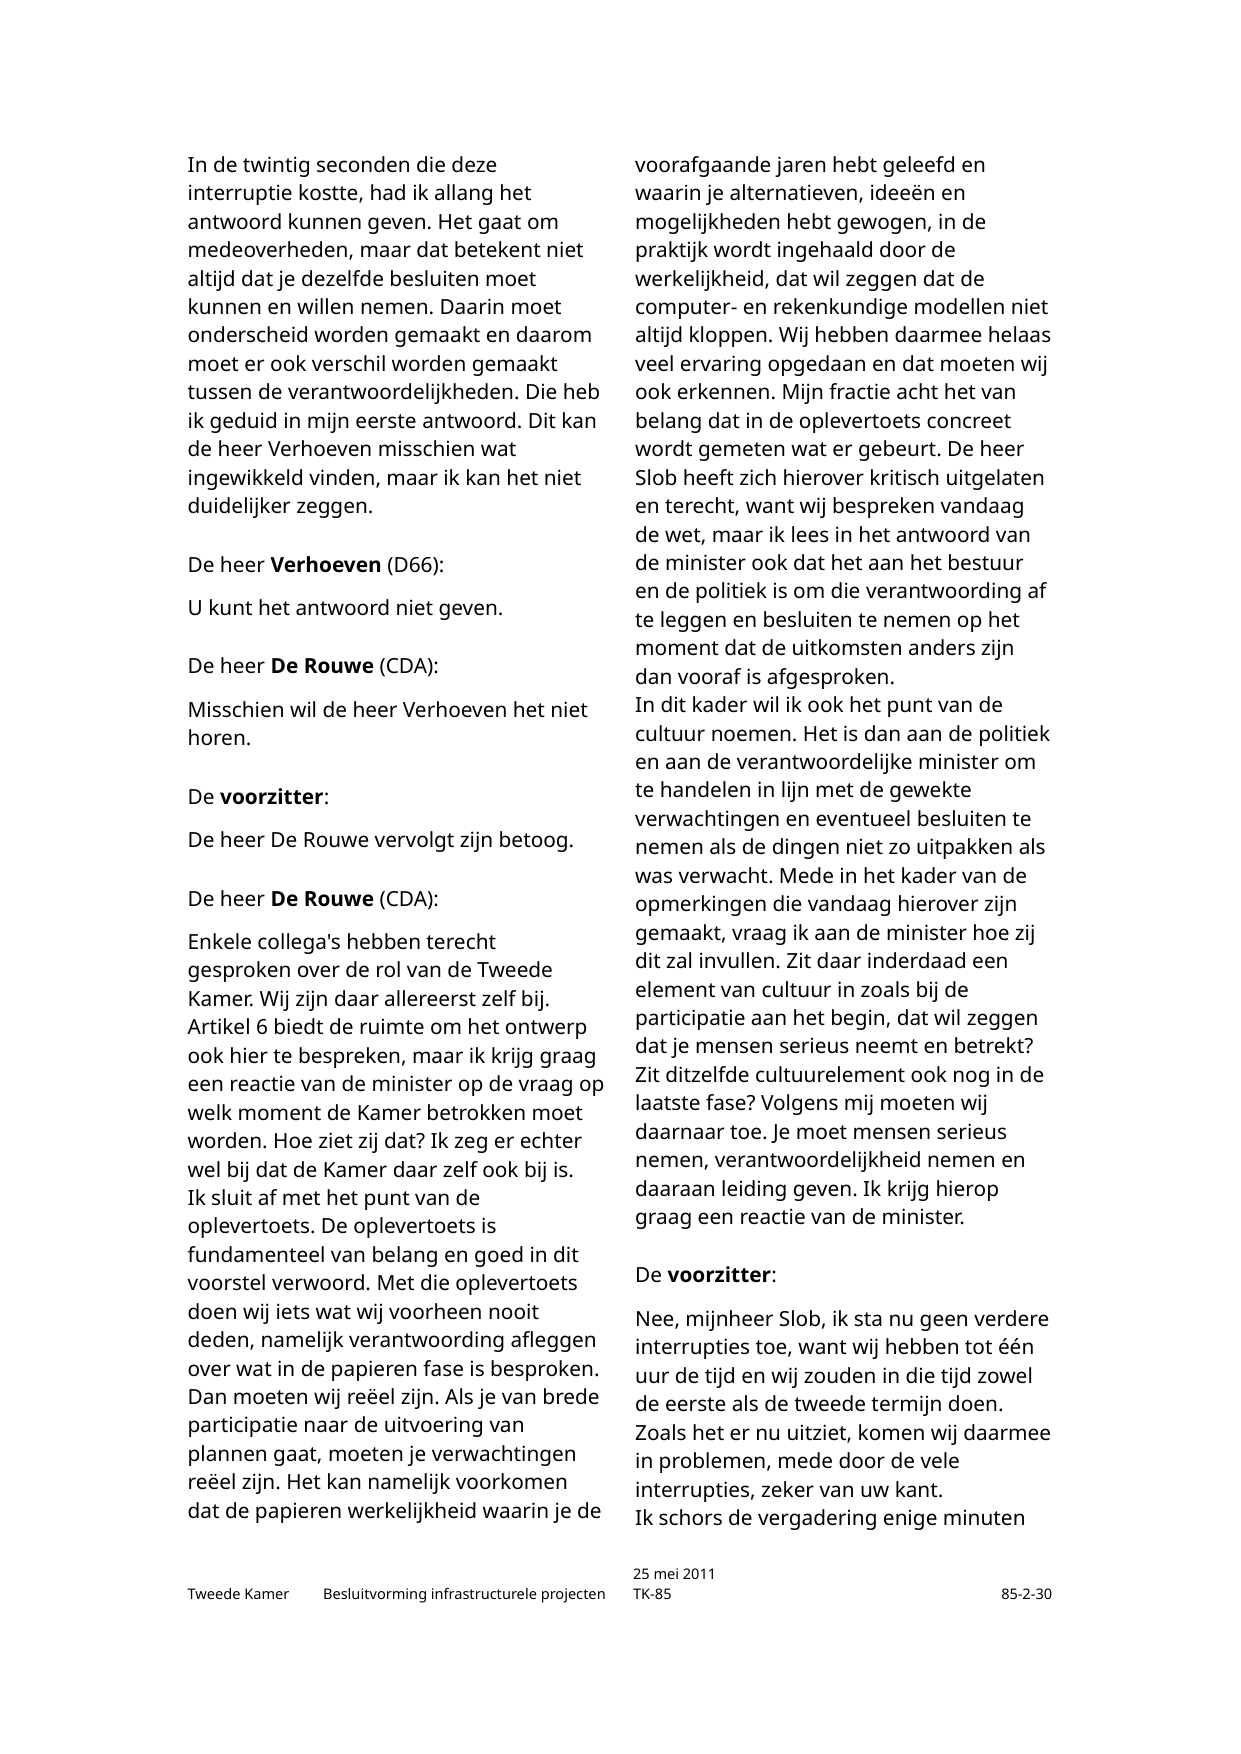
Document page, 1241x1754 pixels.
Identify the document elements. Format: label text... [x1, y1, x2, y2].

text U kunt het antwoord niet geven. [187, 593, 605, 622]
text voorafgaande jaren hebt geleefd en waarin je alternatieven, ideeën en mogelijkheden hebt gewogen, in de praktijk wordt ingehaald door de werkelijkheid, dat wil zeggen dat de computer- en rekenkundige modellen niet altijd kloppen. Wij hebben daarmee helaas veel ervaring opgedaan en dat moeten wij ook erkennen. Mijn fractie acht het van belang dat in de oplevertoets concreet wordt gemeten wat er gebeurt. De heer Slob heeft zich hierover kritisch uitgelaten en terecht, want wij bespreken vandaag de wet, maar ik lees in het antwoord van de minister ook dat het aan het bestuur en de politiek is om die verantwoording af te leggen en besluiten te nemen op het moment dat de uitkomsten anders zijn dan vooraf is afgesproken. [635, 150, 1053, 690]
text Nee, mijnheer Slob, ik sta nu geen verdere interrupties toe, want wij hebben tot één uur de tijd en wij zouden in die tijd zowel de eerste als de tweede termijn doen. Zoals het er nu uitziet, komen wij daarmee in problemen, mede door de vele interrupties, zeker van uw kant. [635, 1304, 1053, 1503]
text Ik sluit af met het punt van de oplevertoets. De oplevertoets is fundamenteel van belang en goed in dit voorstel verwoord. Met die oplevertoets doen wij iets wat wij voorheen nooit deden, namelijk verantwoording afleggen over wat in de papieren fase is besproken. Dan moeten wij reëel zijn. Als je van brede participatie naar de uitvoering van plannen gaat, moeten je verwachtingen reëel zijn. Het kan namelijk voorkomen dat de papieren werkelijkheid waarin je de [187, 1183, 605, 1524]
text In dit kader wil ik ook het punt van de cultuur noemen. Het is dan aan de politiek en aan de verantwoordelijke minister om te handelen in lijn met de gewekte verwachtingen en eventueel besluiten te nemen als de dingen niet zo uitpakken als was verwacht. Mede in het kader van de opmerkingen die vandaag hierover zijn gemaakt, vraag ik aan de minister hoe zij dit zal invullen. Zit daar inderdaad een element van cultuur in zoals bij de participatie aan het begin, dat wil zeggen dat je mensen serieus neemt en betrekt? Zit ditzelfde cultuurelement ook nog in de laatste fase? Volgens mij moeten wij daarnaar toe. Je moet mensen serieus nemen, verantwoordelijkheid nemen en daaraan leiding geven. Ik krijg hierop graag een reactie van de minister. [635, 690, 1053, 1231]
text Ik schors de vergadering enige minuten [635, 1503, 1053, 1532]
text De heer Verhoeven (D66): [187, 550, 605, 578]
text De voorzitter: [187, 782, 605, 810]
text Enkele collega's hebben terecht gesproken over de rol van de Tweede Kamer. Wij zijn daar allereerst zelf bij. Artikel 6 biedt de ruimte om het ontwerp ook hier te bespreken, maar ik krijg graag een reactie van de minister op de vraag op welk moment de Kamer betrokken moet worden. Hoe ziet zij dat? Ik zeg er echter wel bij dat de Kamer daar zelf ook bij is. [187, 927, 605, 1183]
text Misschien wil de heer Verhoeven het niet horen. [187, 695, 605, 752]
text De heer De Rouwe (CDA): [187, 652, 605, 680]
text In de twintig seconden die deze interruptie kostte, had ik allang het antwoord kunnen geven. Het gaat om medeoverheden, maar dat betekent niet altijd dat je dezelfde besluiten moet kunnen en willen nemen. Daarin moet onderscheid worden gemaakt en daarom moet er ook verschil worden gemaakt tussen de verantwoordelijkheden. Die heb ik geduid in mijn eerste antwoord. Dit kan de heer Verhoeven misschien wat ingewikkeld vinden, maar ik kan het niet duidelijker zeggen. [187, 150, 605, 520]
text De voorzitter: [635, 1261, 1053, 1289]
text De heer De Rouwe (CDA): [187, 884, 605, 912]
text De heer De Rouwe vervolgt zijn betoog. [187, 825, 605, 854]
